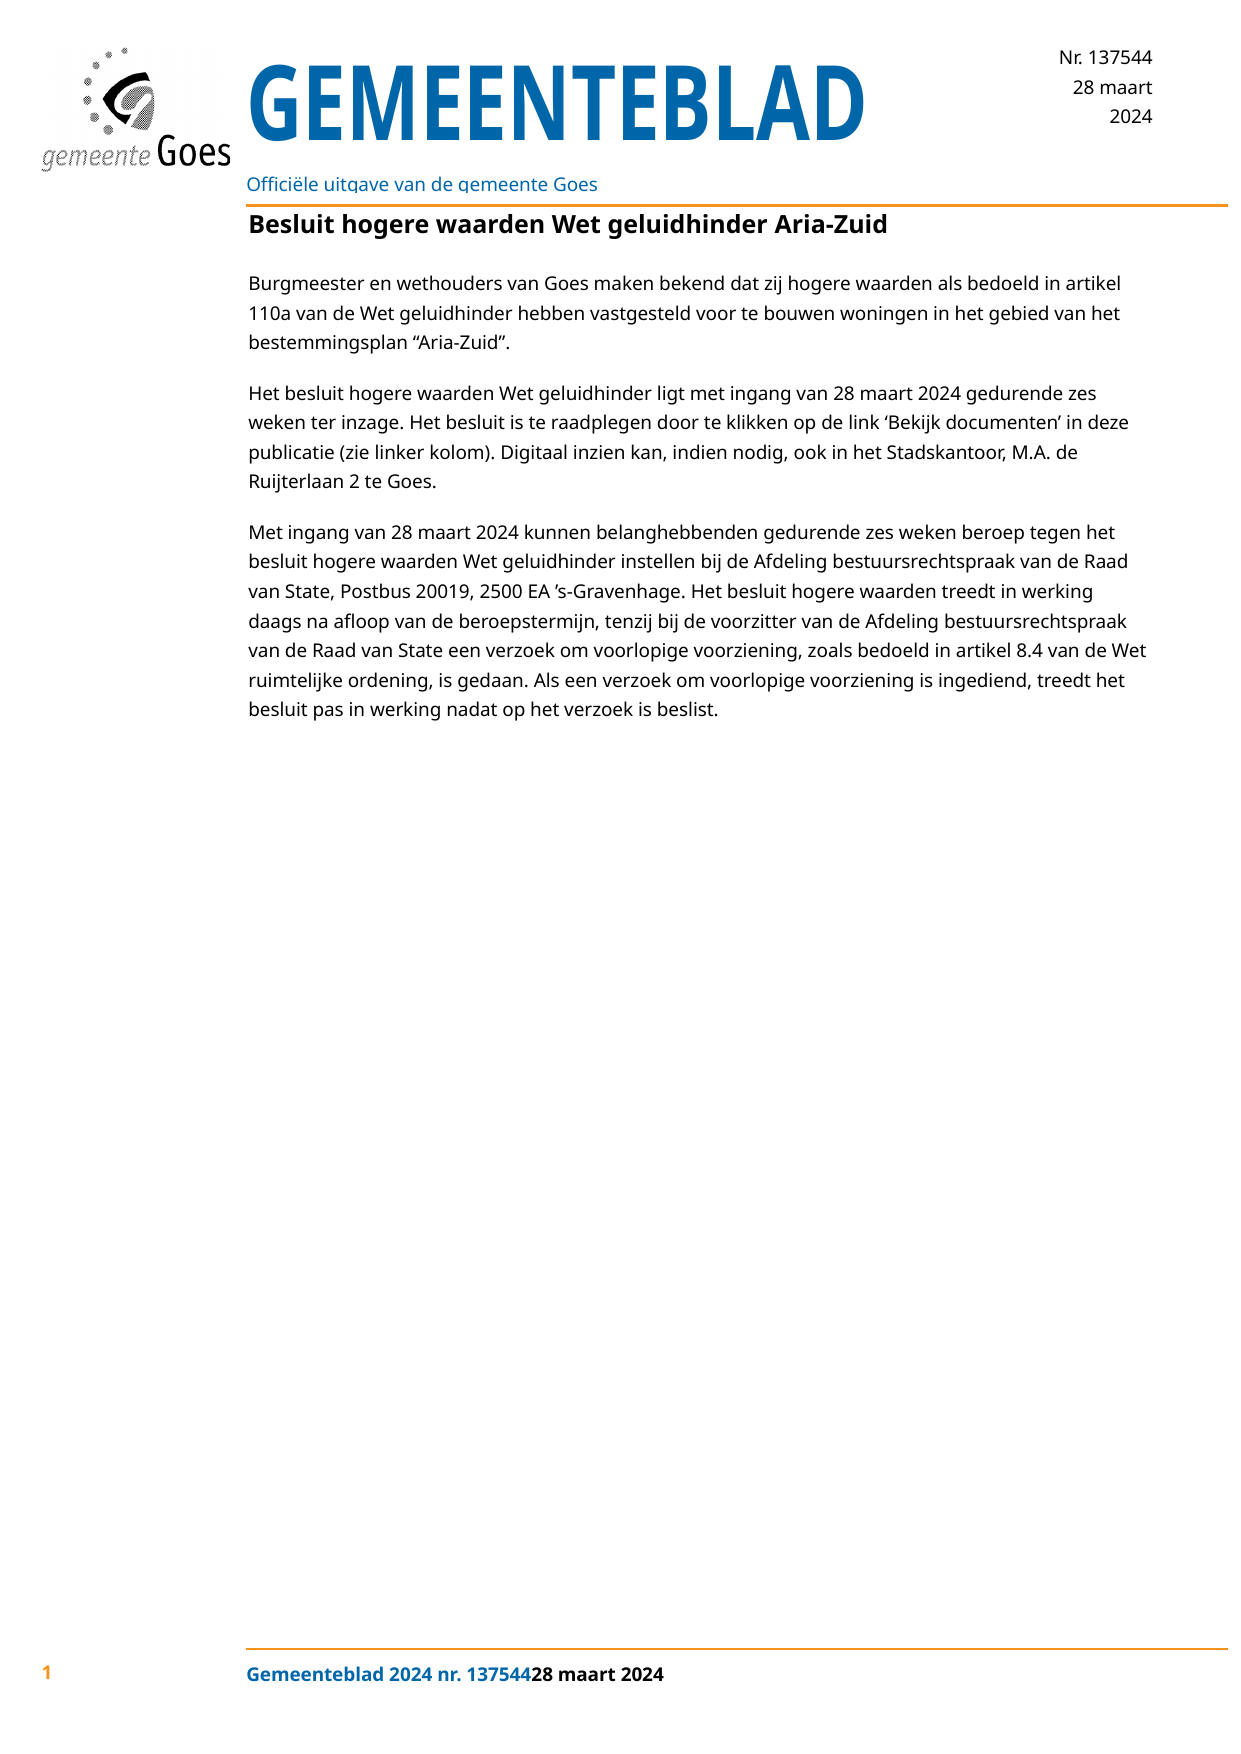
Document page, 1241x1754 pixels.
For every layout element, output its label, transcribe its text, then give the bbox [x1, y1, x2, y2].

text Met ingang van 28 maart 2024 kunnen belanghebbenden gedurende zes weken beroep tegen het besluit hogere waarden Wet geluidhinder instellen bij de Afdeling bestuursrechtspraak van de Raad van State, Postbus 20019, 2500 EA ’s-Gravenhage. Het besluit hogere waarden treedt in werking daags na afloop van de beroepstermijn, tenzij bij de voorzitter van de Afdeling bestuursrechtspraak van de Raad van State een verzoek om voorlopige voorziening, zoals bedoeld in artikel 8.4 van de Wet ruimtelijke ordening, is gedaan. Als een verzoek om voorlopige voorziening is ingediend, treedt het besluit pas in werking nadat op het verzoek is beslist. [248, 519, 1152, 722]
picture [41, 47, 231, 172]
text Besluit hogere waarden Wet geluidhinder Aria-Zuid [248, 207, 1152, 241]
text Het besluit hogere waarden Wet geluidhinder ligt met ingang van 28 maart 2024 gedurende zes weken ter inzage. Het besluit is te raadplegen door te klikken op de link ‘Bekijk documenten’ in deze publicatie (zie linker kolom). Digitaal inzien kan, indien nodig, ook in het Stadskantoor, M.A. de Ruijterlaan 2 te Goes. [248, 380, 1152, 494]
text Burgmeester en wethouders van Goes maken bekend dat zij hogere waarden als bedoeld in artikel 110a van de Wet geluidhinder hebben vastgesteld voor te bouwen woningen in het gebied van het bestemmingsplan “Aria-Zuid”. [248, 270, 1152, 355]
